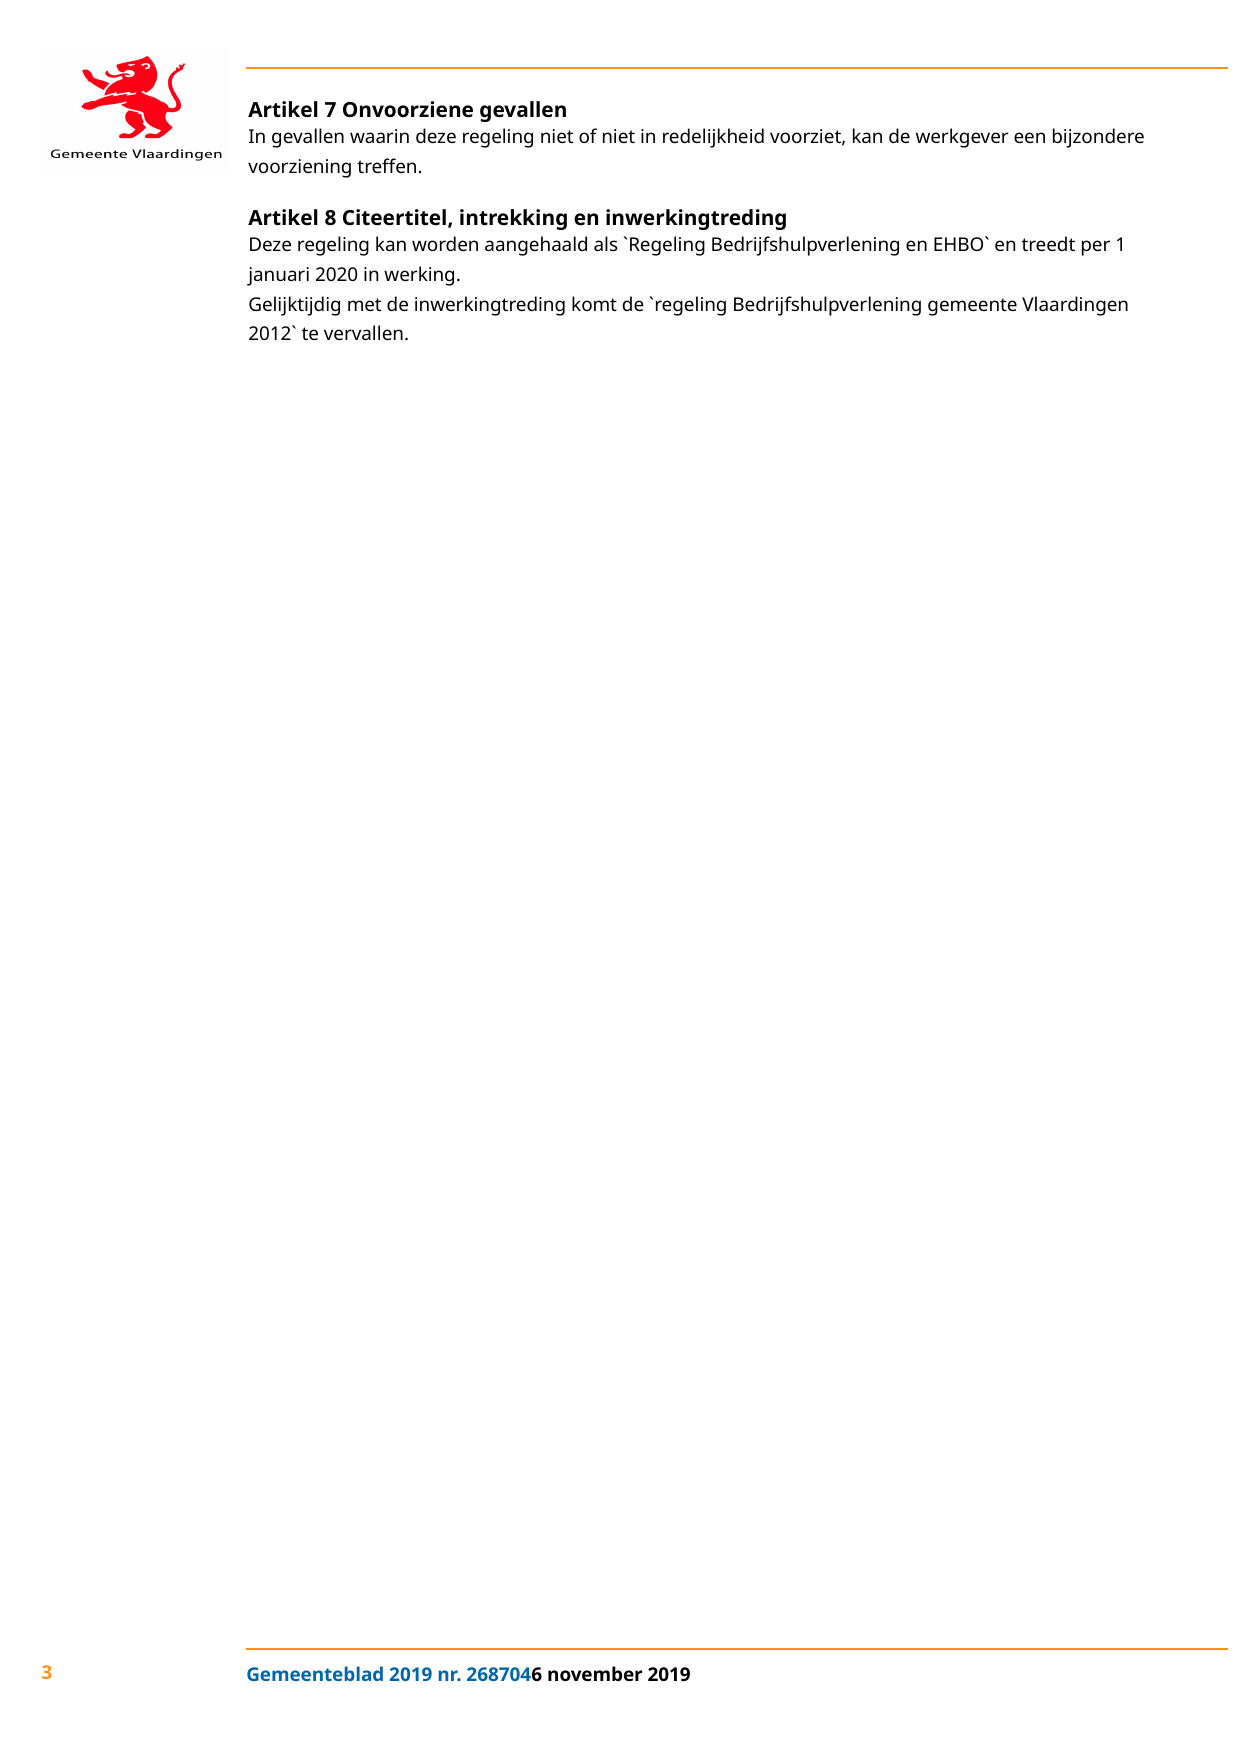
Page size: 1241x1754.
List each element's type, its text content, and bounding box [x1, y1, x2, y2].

text Deze regeling kan worden aangehaald als `Regeling Bedrijfshulpverlening en EHBO` en treedt per 1 januari 2020 in werking. [248, 232, 1152, 287]
text Artikel 8 Citeertitel, intrekking en inwerkingtreding [248, 203, 1152, 232]
picture [41, 47, 231, 172]
text In gevallen waarin deze regeling niet of niet in redelijkheid voorziet, kan de werkgever een bijzondere voorziening treffen. [248, 123, 1152, 178]
text Artikel 7 Onvoorziene gevallen [248, 95, 1152, 123]
text Gelijktijdig met de inwerkingtreding komt de `regeling Bedrijfshulpverlening gemeente Vlaardingen 2012` te vervallen. [248, 291, 1152, 346]
